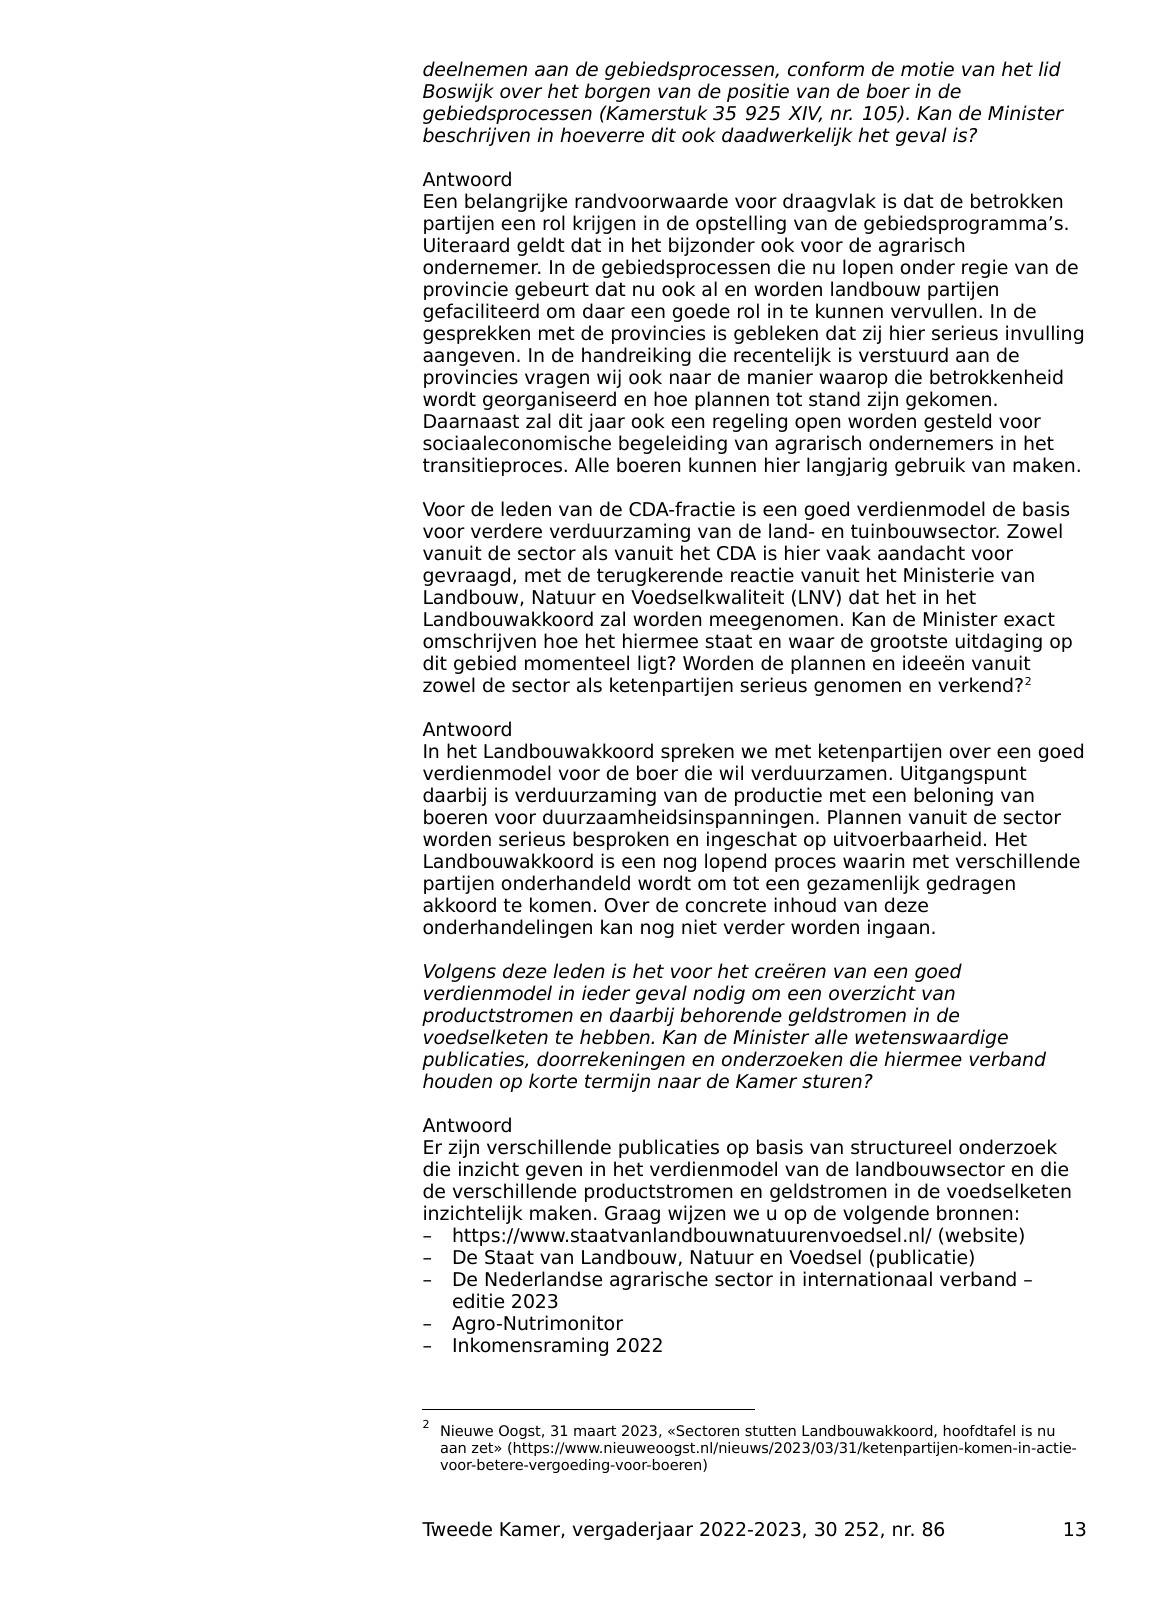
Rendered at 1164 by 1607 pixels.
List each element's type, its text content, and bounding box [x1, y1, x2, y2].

text Antwoord [422, 1115, 1087, 1137]
text deelnemen aan de gebiedsprocessen, conform de motie van het lid Boswijk over het borgen van de positie van de boer in de gebiedsprocessen (Kamerstuk 35 925 XIV, nr. 105). Kan de Minister beschrijven in hoeverre dit ook daadwerkelijk het geval is? [422, 59, 1087, 147]
text In het Landbouwakkoord spreken we met ketenpartijen over een goed verdienmodel voor de boer die wil verduurzamen. Uitgangspunt daarbij is verduurzaming van de productie met een beloning van boeren voor duurzaamheidsinspanningen. Plannen vanuit de sector worden serieus besproken en ingeschat op uitvoerbaarheid. Het Landbouwakkoord is een nog lopend proces waarin met verschillende partijen onderhandeld wordt om tot een gezamenlijk gedragen akkoord te komen. Over de concrete inhoud van deze onderhandelingen kan nog niet verder worden ingaan. [422, 741, 1087, 939]
text – De Staat van Landbouw, Natuur en Voedsel (publicatie) [422, 1247, 1087, 1269]
text Voor de leden van de CDA-fractie is een goed verdienmodel de basis voor verdere verduurzaming van de land- en tuinbouwsector. Zowel vanuit de sector als vanuit het CDA is hier vaak aandacht voor gevraagd, met de terugkerende reactie vanuit het Ministerie van Landbouw, Natuur en Voedselkwaliteit (LNV) dat het in het Landbouwakkoord zal worden meegenomen. Kan de Minister exact omschrijven hoe het hiermee staat en waar de grootste uitdaging op dit gebied momenteel ligt? Worden de plannen en ideeën vanuit zowel de sector als ketenpartijen serieus genomen en verkend? [422, 499, 1087, 697]
text Er zijn verschillende publicaties op basis van structureel onderzoek die inzicht geven in het verdienmodel van de landbouwsector en die de verschillende productstromen en geldstromen in de voedselketen inzichtelijk maken. Graag wijzen we u op de volgende bronnen: [422, 1137, 1087, 1225]
text Antwoord [422, 169, 1087, 191]
text – De Nederlandse agrarische sector in internationaal verband – editie 2023 [422, 1269, 1087, 1313]
text – Agro-Nutrimonitor [422, 1313, 1087, 1335]
text – Inkomensraming 2022 [422, 1335, 1087, 1357]
text – https://www.staatvanlandbouwnatuurenvoedsel.nl/ (website) [422, 1225, 1087, 1247]
text Een belangrijke randvoorwaarde voor draagvlak is dat de betrokken partijen een rol krijgen in de opstelling van de gebiedsprogramma’s. Uiteraard geldt dat in het bijzonder ook voor de agrarisch ondernemer. In de gebiedsprocessen die nu lopen onder regie van de provincie gebeurt dat nu ook al en worden landbouw partijen gefaciliteerd om daar een goede rol in te kunnen vervullen. In de gesprekken met de provincies is gebleken dat zij hier serieus invulling aangeven. In de handreiking die recentelijk is verstuurd aan de provincies vragen wij ook naar de manier waarop die betrokkenheid wordt georganiseerd en hoe plannen tot stand zijn gekomen. Daarnaast zal dit jaar ook een regeling open worden gesteld voor sociaaleconomische begeleiding van agrarisch ondernemers in het transitieproces. Alle boeren kunnen hier langjarig gebruik van maken. [422, 191, 1087, 477]
text Volgens deze leden is het voor het creëren van een goed verdienmodel in ieder geval nodig om een overzicht van productstromen en daarbij behorende geldstromen in de voedselketen te hebben. Kan de Minister alle wetenswaardige publicaties, doorrekeningen en onderzoeken die hiermee verband houden op korte termijn naar de Kamer sturen? [422, 961, 1087, 1093]
text Antwoord [422, 719, 1087, 741]
text Nieuwe Oogst, 31 maart 2023, «Sectoren stutten Landbouwakkoord, hoofdtafel is nu aan zet» (https://www.nieuweoogst.nl/nieuws/2023/03/31/ketenpartijen-komen-in-actie-voor-betere-vergoeding-voor-boeren) [422, 1418, 1087, 1474]
